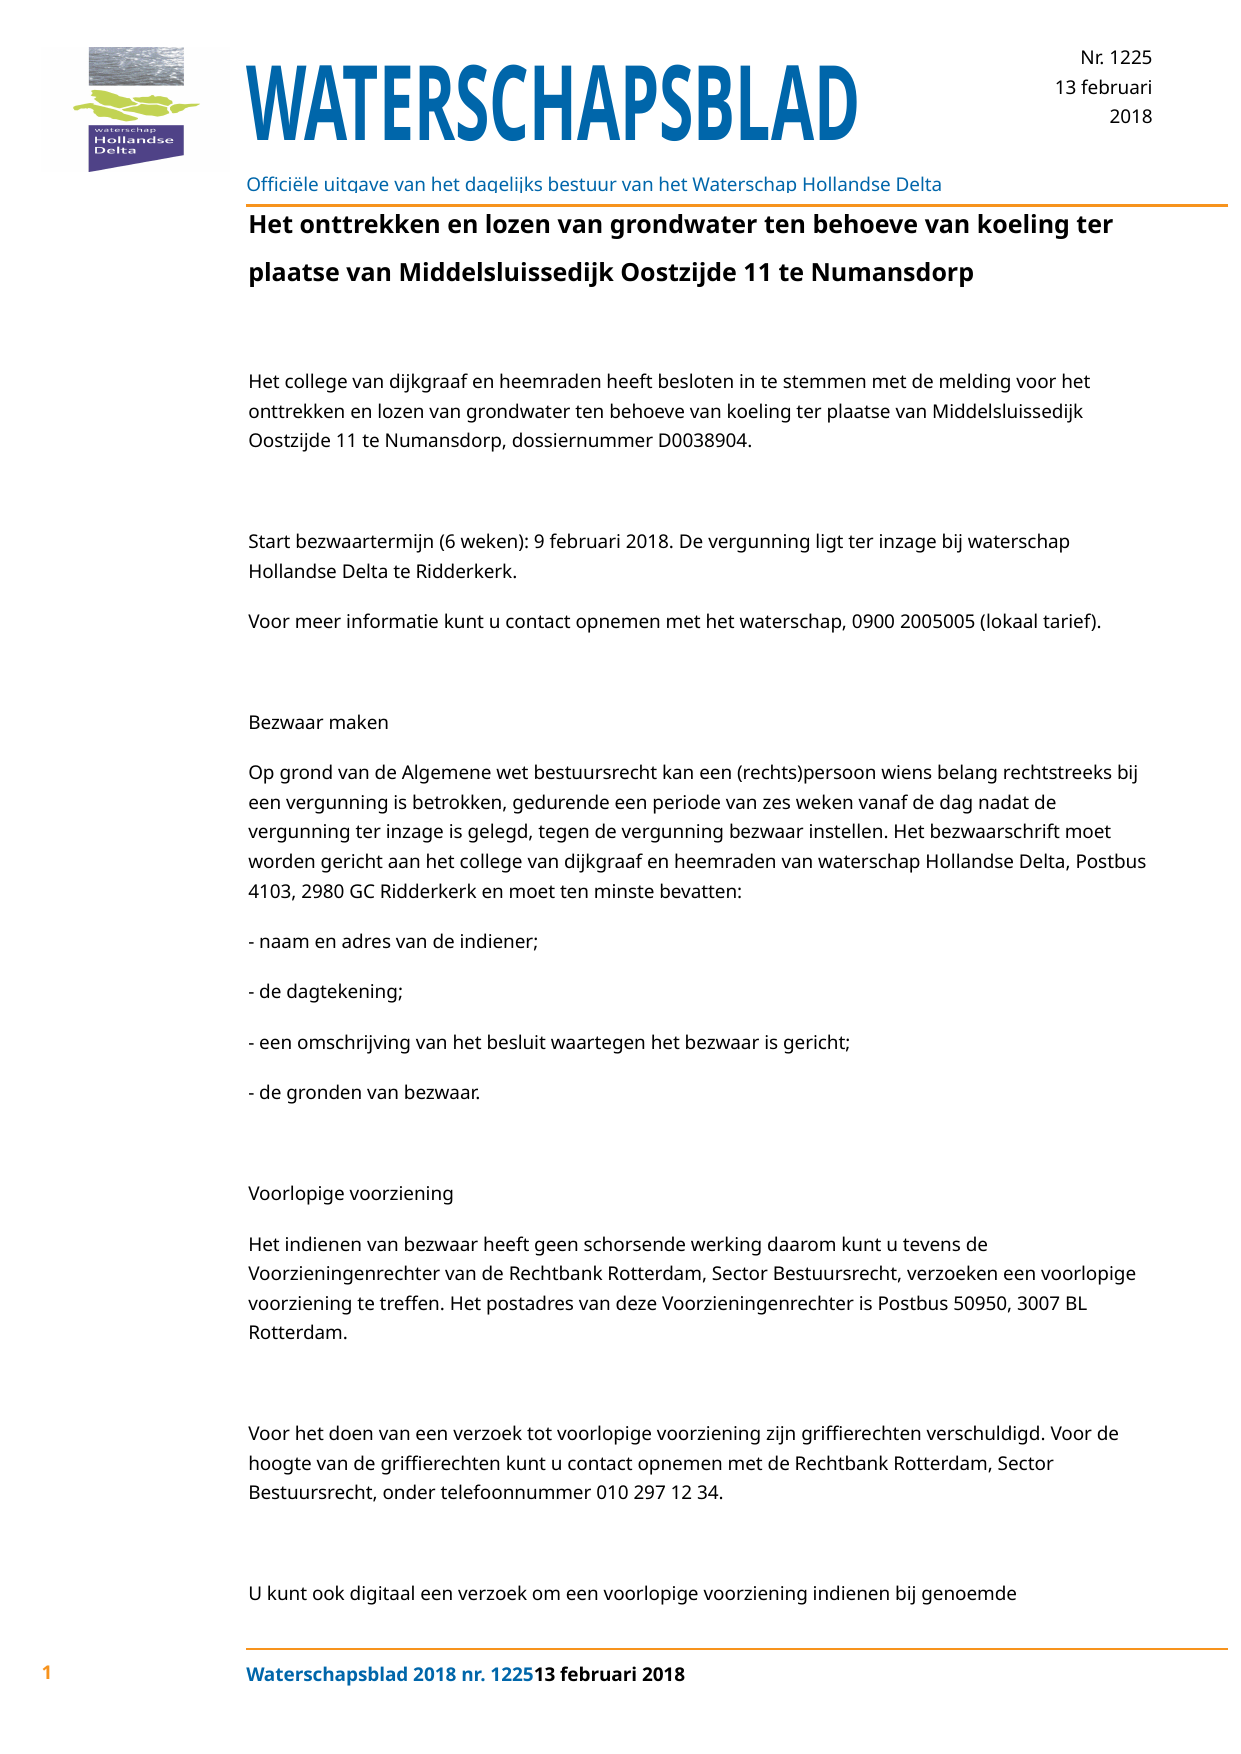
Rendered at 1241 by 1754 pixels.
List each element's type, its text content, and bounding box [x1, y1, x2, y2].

text Het indienen van bezwaar heeft geen schorsende werking daarom kunt u tevens de Voorzieningenrechter van de Rechtbank Rotterdam, Sector Bestuursrecht, verzoeken een voorlopige voorziening te treffen. Het postadres van deze Voorzieningenrechter is Postbus 50950, 3007 BL Rotterdam. [248, 1231, 1152, 1345]
picture [41, 47, 231, 172]
text Voor het doen van een verzoek tot voorlopige voorziening zijn griffierechten verschuldigd. Voor de hoogte van de griffierechten kunt u contact opnemen met de Rechtbank Rotterdam, Sector Bestuursrecht, onder telefoonnummer 010 297 12 34. [248, 1420, 1152, 1505]
text Voor meer informatie kunt u contact opnemen met het waterschap, 0900 2005005 (lokaal tarief). [248, 608, 1152, 634]
text - de dagtekening; [248, 979, 1152, 1004]
text Start bezwaartermijn (6 weken): 9 februari 2018. De vergunning ligt ter inzage bij waterschap Hollandse Delta te Ridderkerk. [248, 528, 1152, 584]
text U kunt ook digitaal een verzoek om een voorlopige voorziening indienen bij genoemde [248, 1580, 1152, 1606]
text - naam en adres van de indiener; [248, 928, 1152, 954]
text Het onttrekken en lozen van grondwater ten behoeve van koeling ter plaatse van Middelsluissedijk Oostzijde 11 te Numansdorp [248, 207, 1152, 288]
text - de gronden van bezwaar. [248, 1079, 1152, 1105]
text Op grond van de Algemene wet bestuursrecht kan een (rechts)persoon wiens belang rechtstreeks bij een vergunning is betrokken, gedurende een periode van zes weken vanaf de dag nadat de vergunning ter inzage is gelegd, tegen de vergunning bezwaar instellen. Het bezwaarschrift moet worden gericht aan het college van dijkgraaf en heemraden van waterschap Hollandse Delta, Postbus 4103, 2980 GC Ridderkerk en moet ten minste bevatten: [248, 759, 1152, 904]
text Bezwaar maken [248, 709, 1152, 735]
text Voorlopige voorziening [248, 1180, 1152, 1206]
text Het college van dijkgraaf en heemraden heeft besloten in te stemmen met de melding voor het onttrekken en lozen van grondwater ten behoeve van koeling ter plaatse van Middelsluissedijk Oostzijde 11 te Numansdorp, dossiernummer D0038904. [248, 368, 1152, 453]
text - een omschrijving van het besluit waartegen het bezwaar is gericht; [248, 1029, 1152, 1055]
